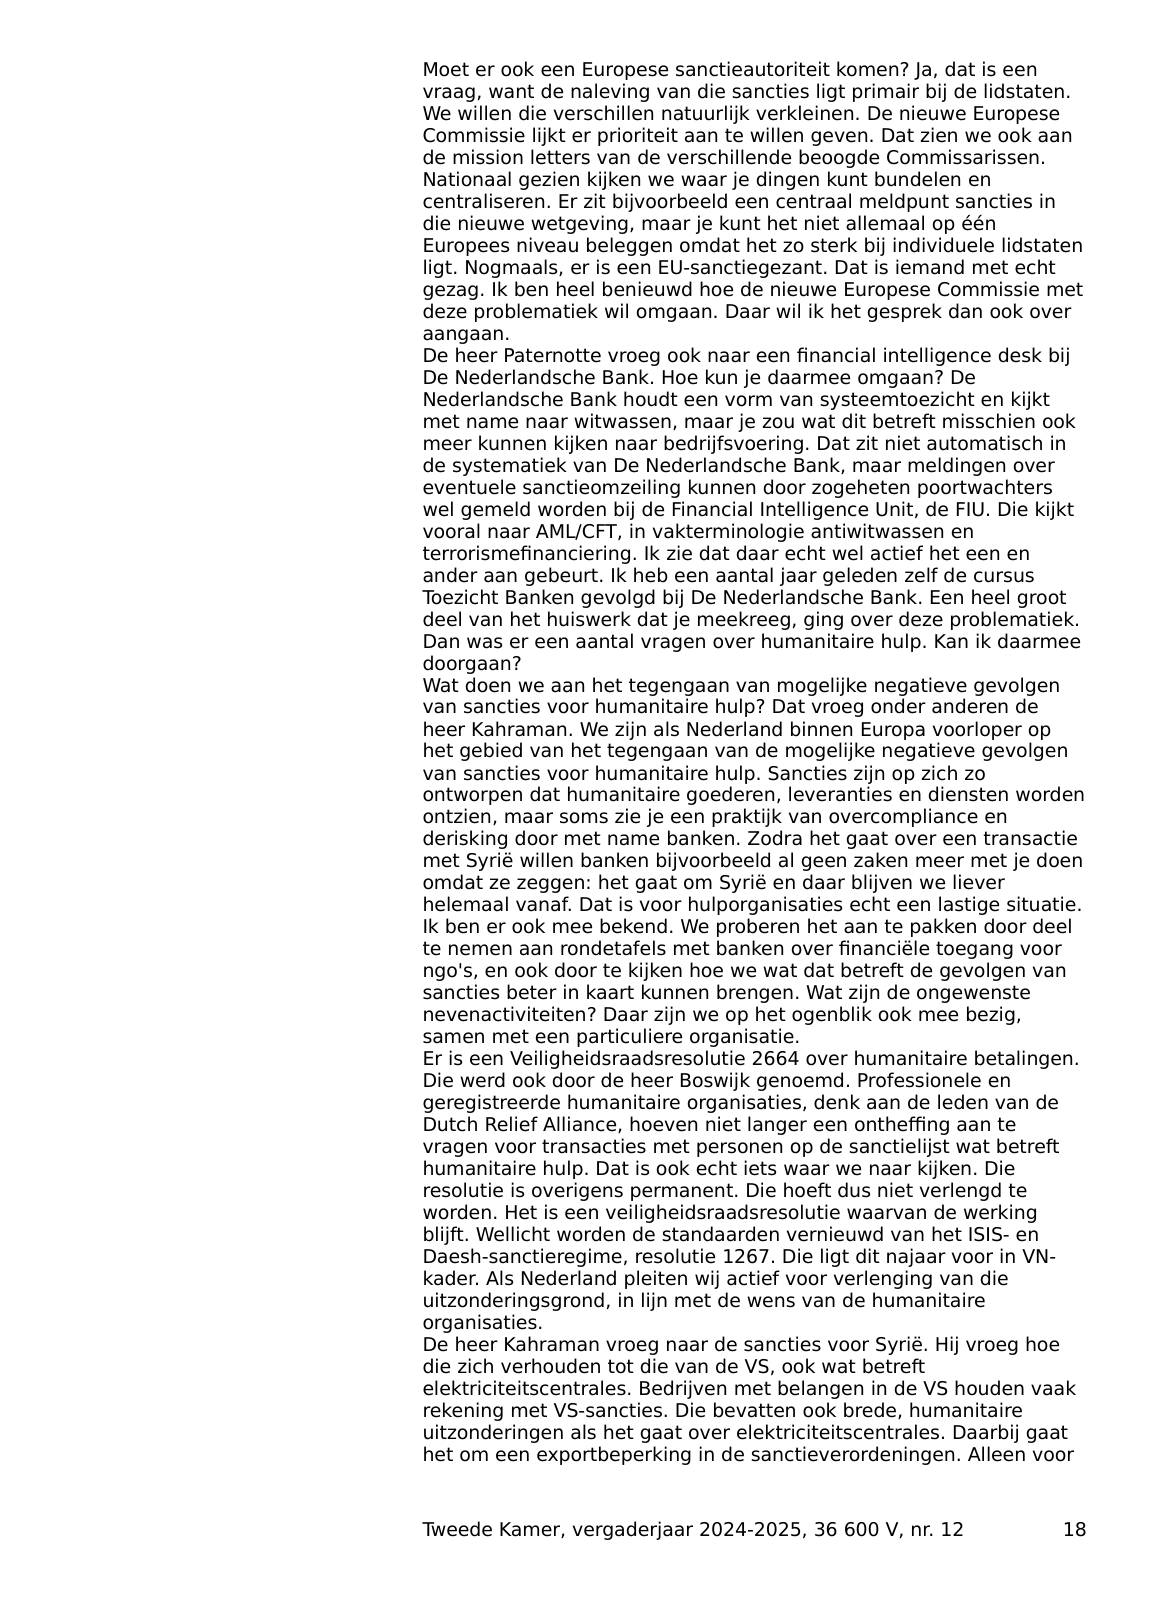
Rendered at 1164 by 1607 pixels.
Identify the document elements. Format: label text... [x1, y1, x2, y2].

text De heer Kahraman vroeg naar de sancties voor Syrië. Hij vroeg hoe die zich verhouden tot die van de VS, ook wat betreft elektriciteitscentrales. Bedrijven met belangen in de VS houden vaak rekening met VS-sancties. Die bevatten ook brede, humanitaire uitzonderingen als het gaat over elektriciteitscentrales. Daarbij gaat het om een exportbeperking in de sanctieverordeningen. Alleen voor [422, 1334, 1087, 1466]
text Er is een Veiligheidsraadsresolutie 2664 over humanitaire betalingen. Die werd ook door de heer Boswijk genoemd. Professionele en geregistreerde humanitaire organisaties, denk aan de leden van de Dutch Relief Alliance, hoeven niet langer een ontheffing aan te vragen voor transacties met personen op de sanctielijst wat betreft humanitaire hulp. Dat is ook echt iets waar we naar kijken. Die resolutie is overigens permanent. Die hoeft dus niet verlengd te worden. Het is een veiligheidsraadsresolutie waarvan de werking blijft. Wellicht worden de standaarden vernieuwd van het ISIS- en Daesh-sanctieregime, resolutie 1267. Die ligt dit najaar voor in VN-kader. Als Nederland pleiten wij actief voor verlenging van die uitzonderingsgrond, in lijn met de wens van de humanitaire organisaties. [422, 1048, 1087, 1334]
text Moet er ook een Europese sanctieautoriteit komen? Ja, dat is een vraag, want de naleving van die sancties ligt primair bij de lidstaten. We willen die verschillen natuurlijk verkleinen. De nieuwe Europese Commissie lijkt er prioriteit aan te willen geven. Dat zien we ook aan de mission letters van de verschillende beoogde Commissarissen. Nationaal gezien kijken we waar je dingen kunt bundelen en centraliseren. Er zit bijvoorbeeld een centraal meldpunt sancties in die nieuwe wetgeving, maar je kunt het niet allemaal op één Europees niveau beleggen omdat het zo sterk bij individuele lidstaten ligt. Nogmaals, er is een EU-sanctiegezant. Dat is iemand met echt gezag. Ik ben heel benieuwd hoe de nieuwe Europese Commissie met deze problematiek wil omgaan. Daar wil ik het gesprek dan ook over aangaan. [422, 59, 1087, 345]
text Wat doen we aan het tegengaan van mogelijke negatieve gevolgen van sancties voor humanitaire hulp? Dat vroeg onder anderen de heer Kahraman. We zijn als Nederland binnen Europa voorloper op het gebied van het tegengaan van de mogelijke negatieve gevolgen van sancties voor humanitaire hulp. Sancties zijn op zich zo ontworpen dat humanitaire goederen, leveranties en diensten worden ontzien, maar soms zie je een praktijk van overcompliance en derisking door met name banken. Zodra het gaat over een transactie met Syrië willen banken bijvoorbeeld al geen zaken meer met je doen omdat ze zeggen: het gaat om Syrië en daar blijven we liever helemaal vanaf. Dat is voor hulporganisaties echt een lastige situatie. Ik ben er ook mee bekend. We proberen het aan te pakken door deel te nemen aan rondetafels met banken over financiële toegang voor ngo's, en ook door te kijken hoe we wat dat betreft de gevolgen van sancties beter in kaart kunnen brengen. Wat zijn de ongewenste nevenactiviteiten? Daar zijn we op het ogenblik ook mee bezig, samen met een particuliere organisatie. [422, 674, 1087, 1048]
text De heer Paternotte vroeg ook naar een financial intelligence desk bij De Nederlandsche Bank. Hoe kun je daarmee omgaan? De Nederlandsche Bank houdt een vorm van systeemtoezicht en kijkt met name naar witwassen, maar je zou wat dit betreft misschien ook meer kunnen kijken naar bedrijfsvoering. Dat zit niet automatisch in de systematiek van De Nederlandsche Bank, maar meldingen over eventuele sanctieomzeiling kunnen door zogeheten poortwachters wel gemeld worden bij de Financial Intelligence Unit, de FIU. Die kijkt vooral naar AML/CFT, in vakterminologie antiwitwassen en terrorismefinanciering. Ik zie dat daar echt wel actief het een en ander aan gebeurt. Ik heb een aantal jaar geleden zelf de cursus Toezicht Banken gevolgd bij De Nederlandsche Bank. Een heel groot deel van het huiswerk dat je meekreeg, ging over deze problematiek. [422, 345, 1087, 631]
text Dan was er een aantal vragen over humanitaire hulp. Kan ik daarmee doorgaan? [422, 631, 1087, 674]
